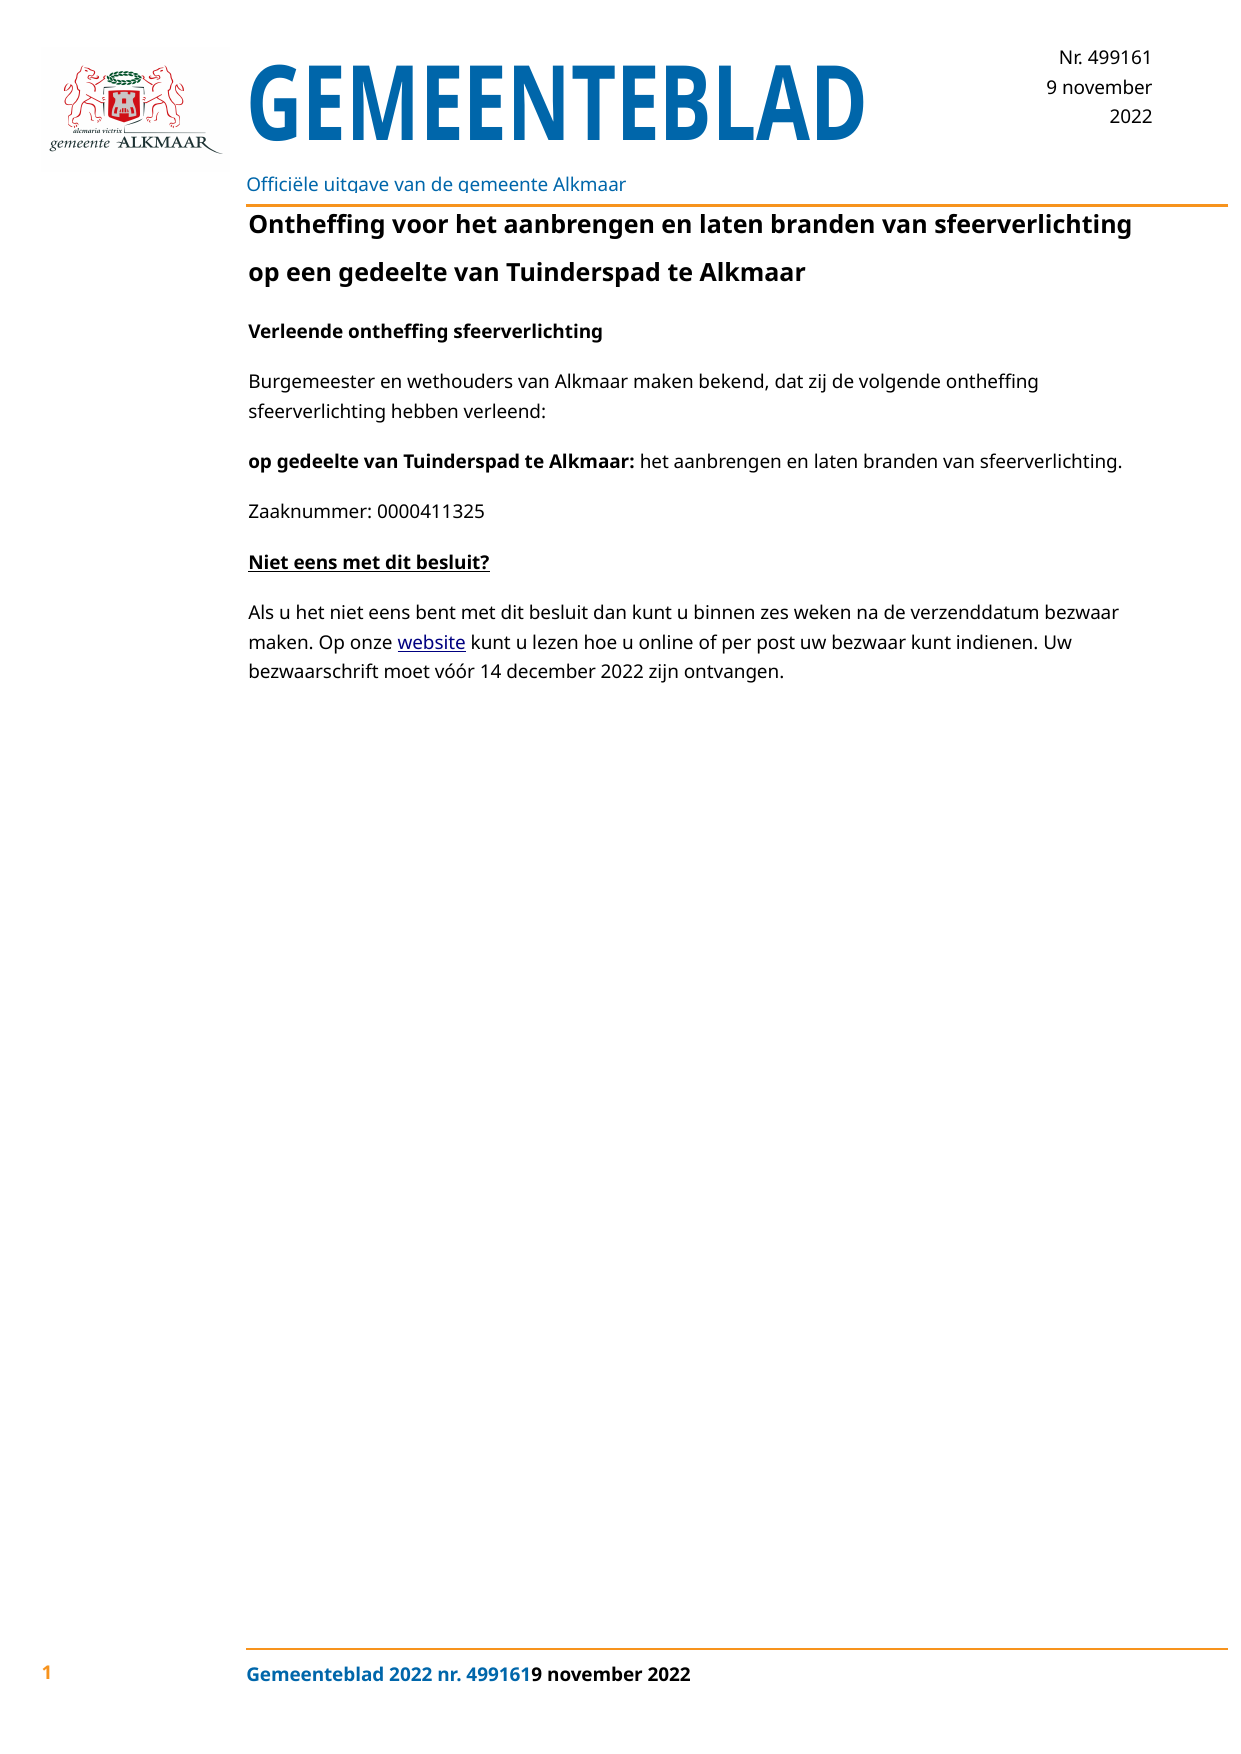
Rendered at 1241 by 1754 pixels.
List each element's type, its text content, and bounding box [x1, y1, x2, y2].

text Verleende ontheffing sfeerverlichting [248, 318, 1152, 344]
text Burgemeester en wethouders van Alkmaar maken bekend, dat zij de volgende ontheffing sfeerverlichting hebben verleend: [248, 368, 1152, 424]
text op gedeelte van Tuinderspad te Alkmaar: het aanbrengen en laten branden van sfeerverlichting. [248, 448, 1152, 474]
text Als u het niet eens bent met dit besluit dan kunt u binnen zes weken na de verzenddatum bezwaar maken. Op onze website kunt u lezen hoe u online of per post uw bezwaar kunt indienen. Uw bezwaarschrift moet vóór 14 december 2022 zijn ontvangen. [248, 599, 1152, 684]
picture [41, 47, 231, 172]
text Zaaknummer: 0000411325 [248, 499, 1152, 524]
text Niet eens met dit besluit? [248, 549, 1152, 575]
text Ontheffing voor het aanbrengen en laten branden van sfeerverlichting op een gedeelte van Tuinderspad te Alkmaar [248, 207, 1152, 288]
